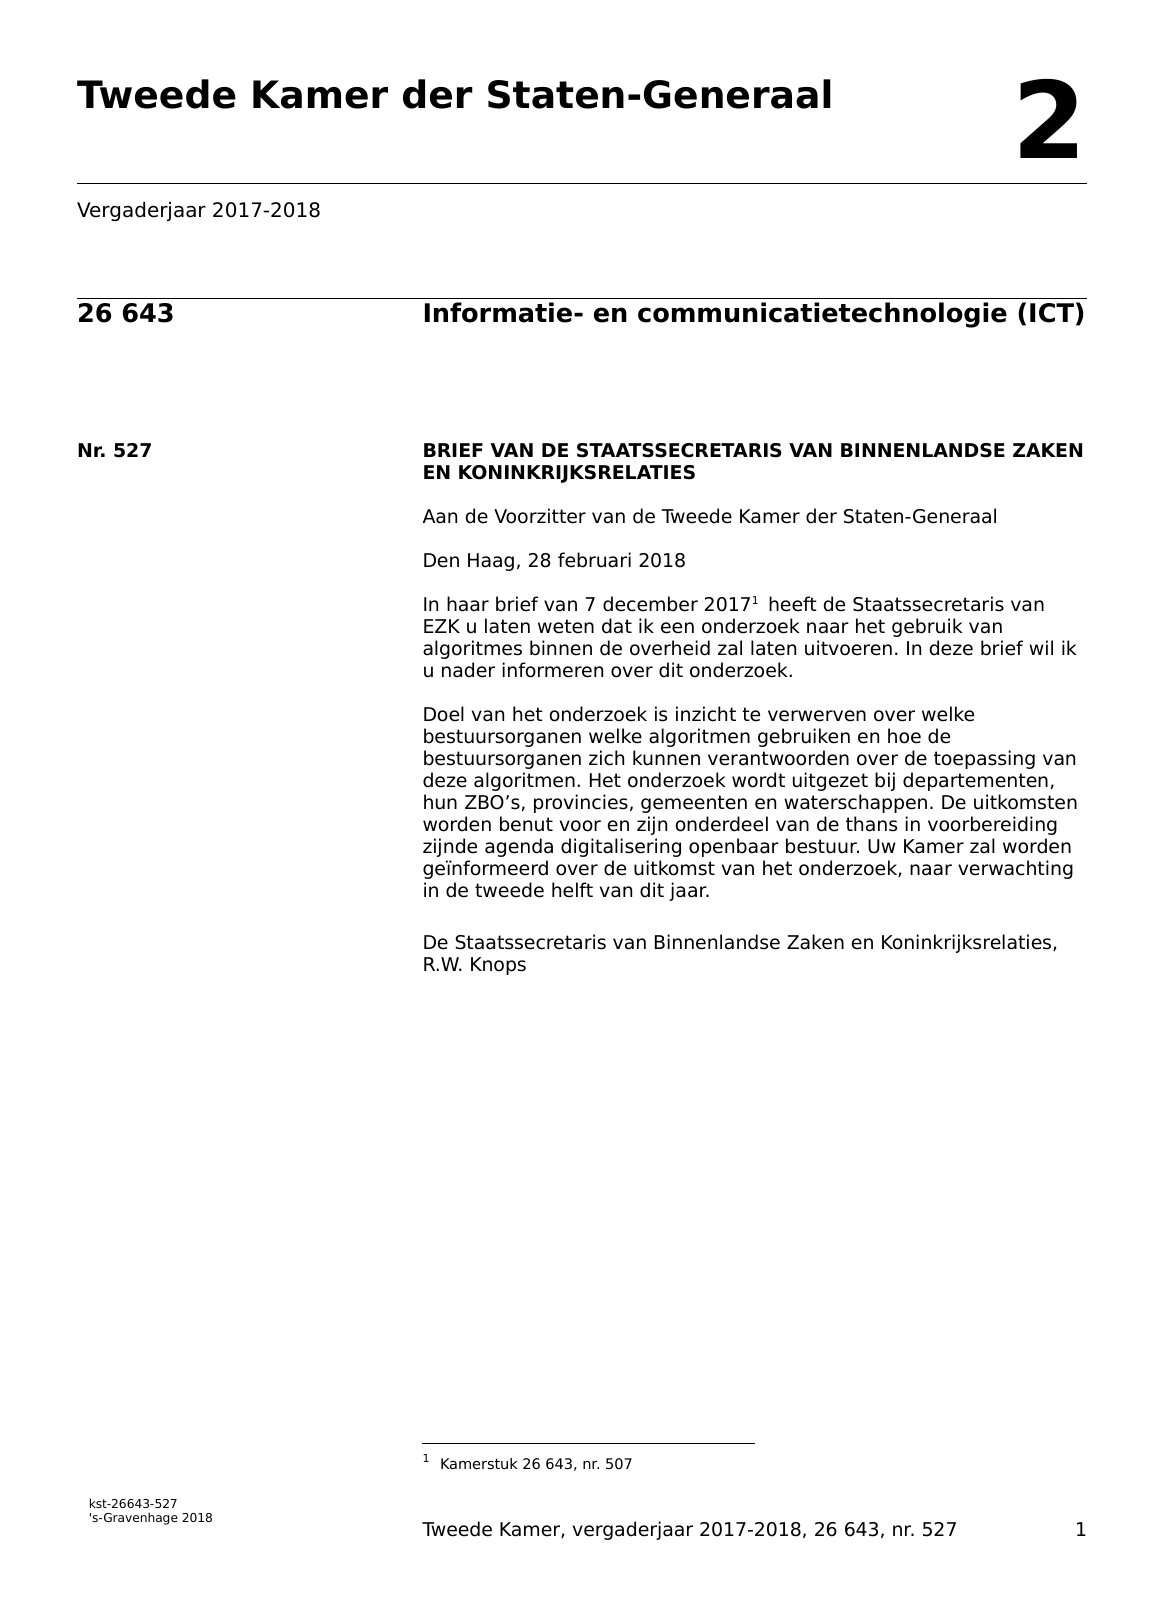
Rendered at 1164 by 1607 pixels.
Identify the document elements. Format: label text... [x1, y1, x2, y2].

text 's-Gravenhage 2018 [88, 1511, 323, 1525]
text In haar brief van 7 december 2017 heeft de Staatssecretaris van EZK u laten weten dat ik een onderzoek naar het gebruik van algoritmes binnen de overheid zal laten uitvoeren. In deze brief wil ik u nader informeren over dit onderzoek. [422, 594, 1087, 682]
text De Staatssecretaris van Binnenlandse Zaken en Koninkrijksrelaties, R.W. Knops [422, 932, 1087, 976]
text Doel van het onderzoek is inzicht te verwerven over welke bestuursorganen welke algoritmen gebruiken en hoe de bestuursorganen zich kunnen verantwoorden over de toepassing van deze algoritmen. Het onderzoek wordt uitgezet bij departementen, hun ZBO’s, provincies, gemeenten en waterschappen. De uitkomsten worden benut voor en zijn onderdeel van de thans in voorbereiding zijnde agenda digitalisering openbaar bestuur. Uw Kamer zal worden geïnformeerd over de uitkomst van het onderzoek, naar verwachting in de tweede helft van dit jaar. [422, 704, 1087, 902]
text kst-26643-527 [88, 1497, 323, 1511]
text Kamerstuk 26 643, nr. 507 [422, 1452, 1087, 1474]
subtitle Nr. 527 BRIEF VAN DE STAATSSECRETARIS VAN BINNENLANDSE ZAKEN EN KONINKRIJKSRELATIES [77, 440, 1087, 484]
subtitle 26 643 Informatie- en communicatietechnologie (ICT) [77, 299, 1087, 329]
text Aan de Voorzitter van de Tweede Kamer der Staten-Generaal [422, 506, 1087, 528]
table_header 2 [886, 59, 1087, 183]
table_cell Vergaderjaar 2017-2018 [77, 184, 1087, 298]
table_header Tweede Kamer der Staten-Generaal [77, 59, 886, 183]
text Den Haag, 28 februari 2018 [422, 550, 1087, 572]
